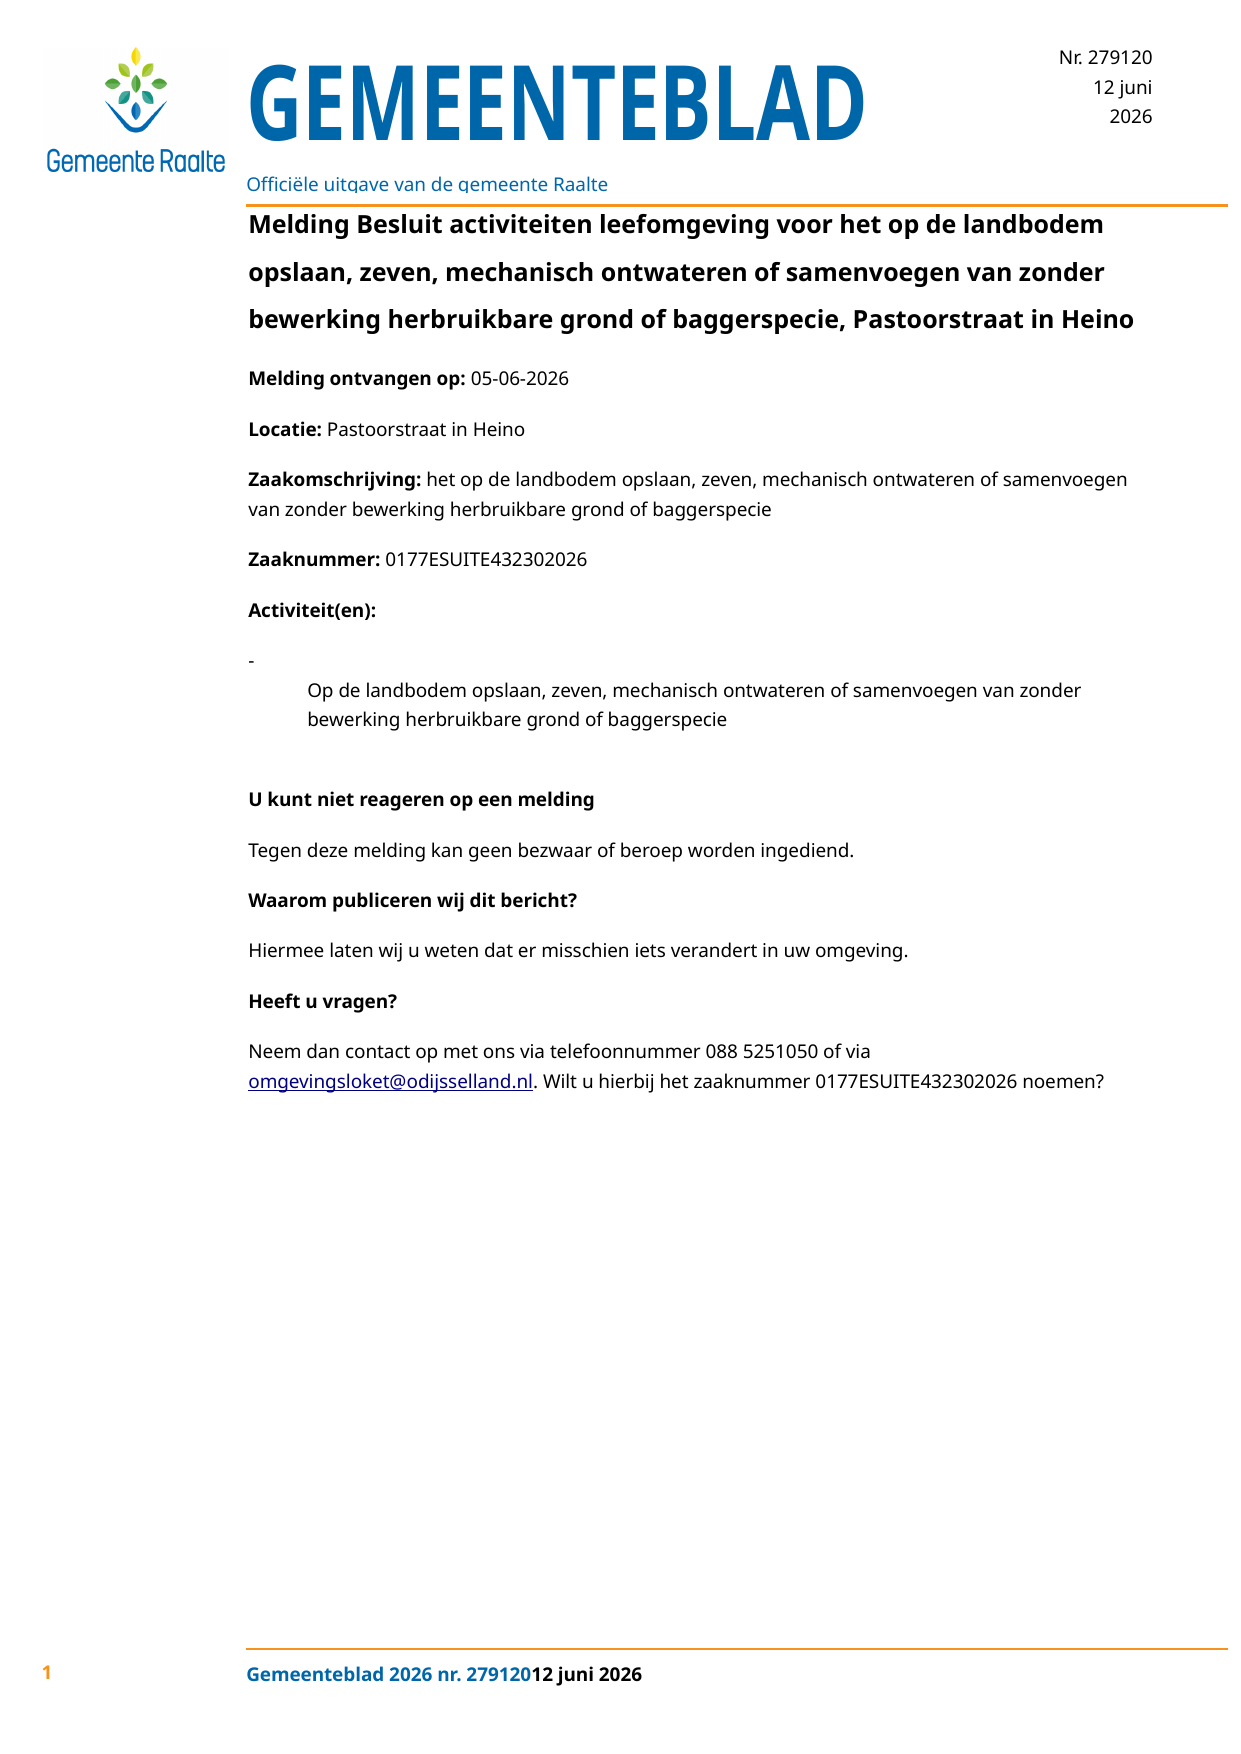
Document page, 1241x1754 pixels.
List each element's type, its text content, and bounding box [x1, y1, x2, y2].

list Op de landbodem opslaan, zeven, mechanisch ontwateren of samenvoegen van zonder bewerking herbruikbare grond of baggerspecie [248, 677, 1152, 732]
text Locatie: Pastoorstraat in Heino [248, 416, 1152, 442]
text Waarom publiceren wij dit bericht? [248, 887, 1152, 913]
text Neem dan contact op met ons via telefoonnummer 088 5251050 of via omgevingsloket@odijsselland.nl. Wilt u hierbij het zaaknummer 0177ESUITE432302026 noemen? [248, 1038, 1152, 1094]
text Heeft u vragen? [248, 988, 1152, 1014]
text Activiteit(en): [248, 597, 1152, 622]
text Zaaknummer: 0177ESUITE432302026 [248, 546, 1152, 572]
text Melding ontvangen op: 05-06-2026 [248, 366, 1152, 391]
text Hiermee laten wij u weten dat er misschien iets verandert in uw omgeving. [248, 938, 1152, 963]
text Melding Besluit activiteiten leefomgeving voor het op de landbodem opslaan, zeven, mechanisch ontwateren of samenvoegen van zonder bewerking herbruikbare grond of baggerspecie, Pastoorstraat in Heino [248, 207, 1152, 336]
picture [41, 47, 231, 172]
text Zaakomschrijving: het op de landbodem opslaan, zeven, mechanisch ontwateren of samenvoegen van zonder bewerking herbruikbare grond of baggerspecie [248, 466, 1152, 522]
text U kunt niet reageren op een melding [248, 786, 1152, 812]
text Tegen deze melding kan geen bezwaar of beroep worden ingediend. [248, 837, 1152, 862]
